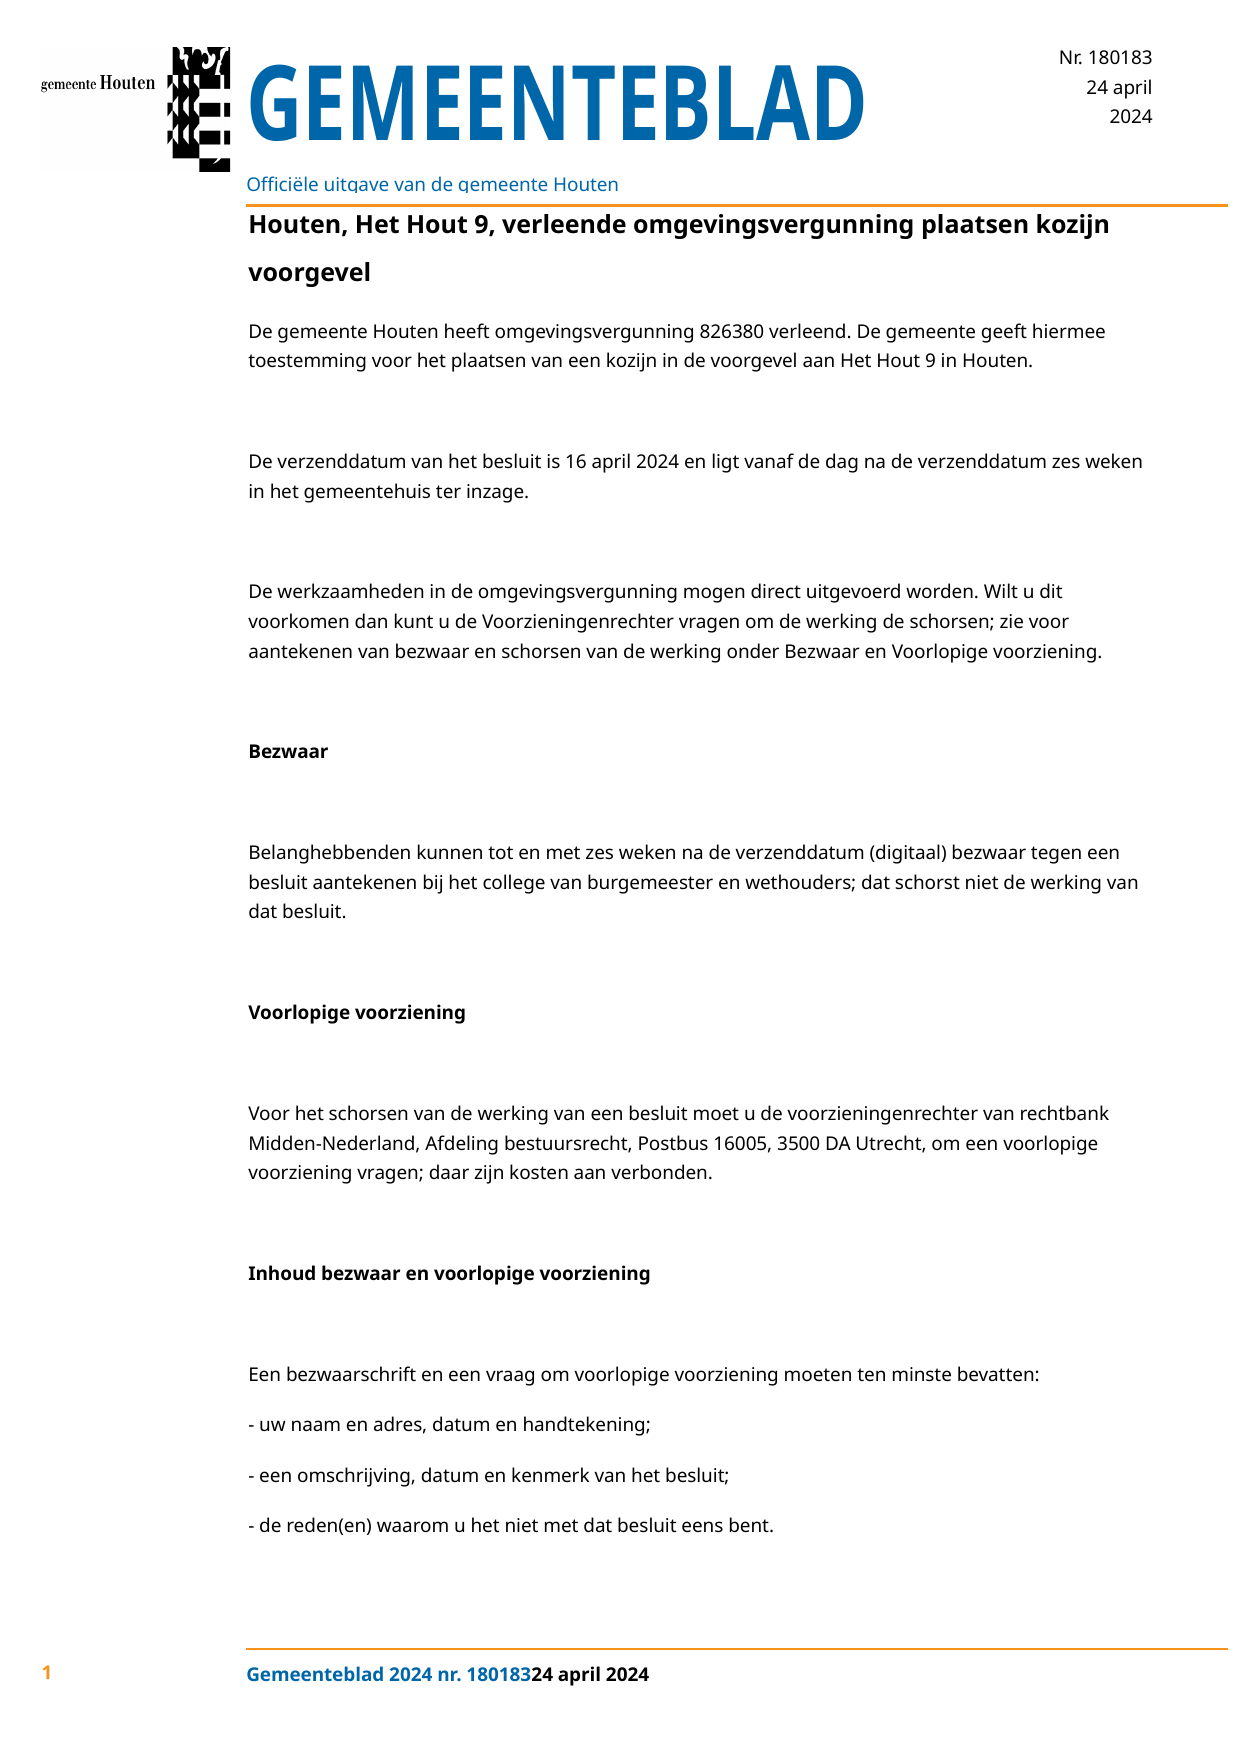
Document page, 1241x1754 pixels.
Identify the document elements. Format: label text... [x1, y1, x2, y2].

text Belanghebbenden kunnen tot en met zes weken na de verzenddatum (digitaal) bezwaar tegen een besluit aantekenen bij het college van burgemeester en wethouders; dat schorst niet de werking van dat besluit. [248, 839, 1152, 924]
text - de reden(en) waarom u het niet met dat besluit eens bent. [248, 1512, 1152, 1538]
text Inhoud bezwaar en voorlopige voorziening [248, 1260, 1152, 1286]
text Bezwaar [248, 739, 1152, 764]
picture [41, 47, 231, 172]
text Voorlopige voorziening [248, 999, 1152, 1025]
text - uw naam en adres, datum en handtekening; [248, 1412, 1152, 1437]
text Houten, Het Hout 9, verleende omgevingsvergunning plaatsen kozijn voorgevel [248, 207, 1152, 288]
text Een bezwaarschrift en een vraag om voorlopige voorziening moeten ten minste bevatten: [248, 1361, 1152, 1387]
text De gemeente Houten heeft omgevingsvergunning 826380 verleend. De gemeente geeft hiermee toestemming voor het plaatsen van een kozijn in de voorgevel aan Het Hout 9 in Houten. [248, 318, 1152, 373]
text De werkzaamheden in de omgevingsvergunning mogen direct uitgevoerd worden. Wilt u dit voorkomen dan kunt u de Voorzieningenrechter vragen om de werking de schorsen; zie voor aantekenen van bezwaar en schorsen van de werking onder Bezwaar en Voorlopige voorziening. [248, 579, 1152, 664]
text - een omschrijving, datum en kenmerk van het besluit; [248, 1462, 1152, 1488]
text Voor het schorsen van de werking van een besluit moet u de voorzieningenrechter van rechtbank Midden-Nederland, Afdeling bestuursrecht, Postbus 16005, 3500 DA Utrecht, om een voorlopige voorziening vragen; daar zijn kosten aan verbonden. [248, 1100, 1152, 1185]
text De verzenddatum van het besluit is 16 april 2024 en ligt vanaf de dag na de verzenddatum zes weken in het gemeentehuis ter inzage. [248, 448, 1152, 504]
